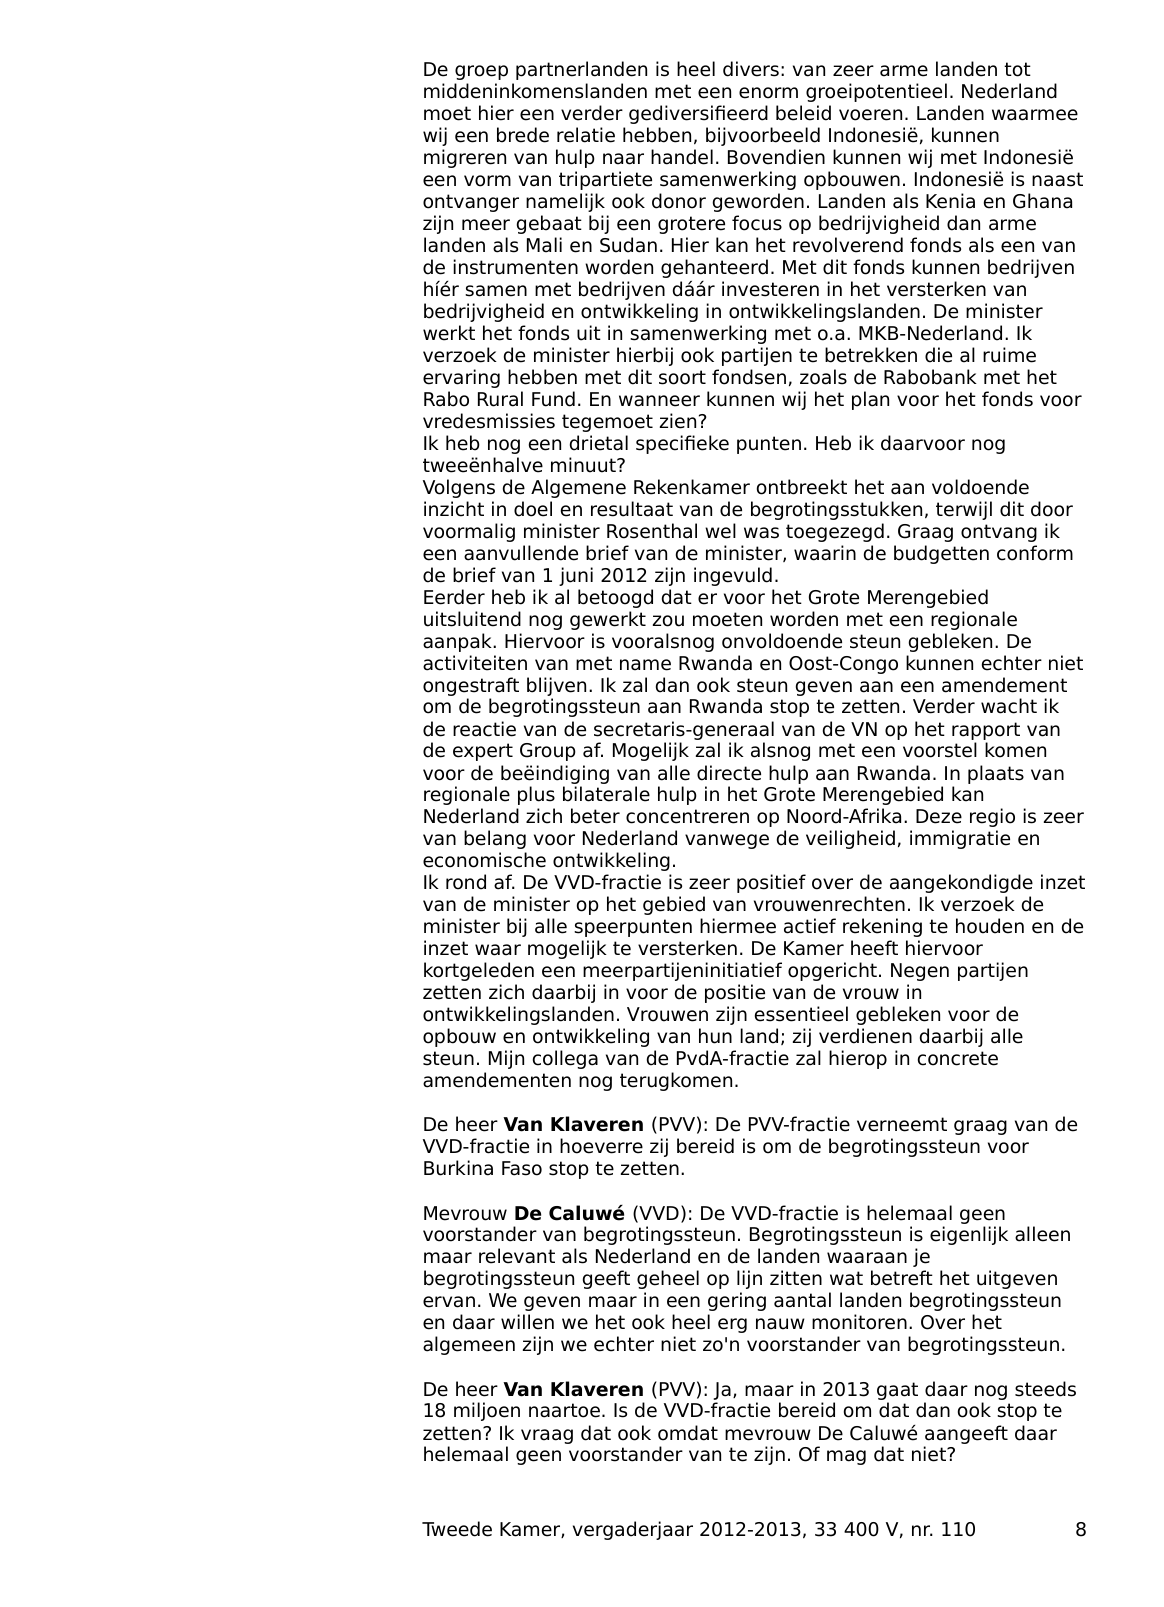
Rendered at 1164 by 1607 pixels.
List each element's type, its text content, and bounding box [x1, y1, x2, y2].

text De groep partnerlanden is heel divers: van zeer arme landen tot middeninkomenslanden met een enorm groeipotentieel. Nederland moet hier een verder gediversifieerd beleid voeren. Landen waarmee wij een brede relatie hebben, bijvoorbeeld Indonesië, kunnen migreren van hulp naar handel. Bovendien kunnen wij met Indonesië een vorm van tripartiete samenwerking opbouwen. Indonesië is naast ontvanger namelijk ook donor geworden. Landen als Kenia en Ghana zijn meer gebaat bij een grotere focus op bedrijvigheid dan arme landen als Mali en Sudan. Hier kan het revolverend fonds als een van de instrumenten worden gehanteerd. Met dit fonds kunnen bedrijven híér samen met bedrijven dáár investeren in het versterken van bedrijvigheid en ontwikkeling in ontwikkelingslanden. De minister werkt het fonds uit in samenwerking met o.a. MKB-Nederland. Ik verzoek de minister hierbij ook partijen te betrekken die al ruime ervaring hebben met dit soort fondsen, zoals de Rabobank met het Rabo Rural Fund. En wanneer kunnen wij het plan voor het fonds voor vredesmissies tegemoet zien? [422, 59, 1087, 433]
text Ik rond af. De VVD-fractie is zeer positief over de aangekondigde inzet van de minister op het gebied van vrouwenrechten. Ik verzoek de minister bij alle speerpunten hiermee actief rekening te houden en de inzet waar mogelijk te versterken. De Kamer heeft hiervoor kortgeleden een meerpartijeninitiatief opgericht. Negen partijen zetten zich daarbij in voor de positie van de vrouw in ontwikkelingslanden. Vrouwen zijn essentieel gebleken voor de opbouw en ontwikkeling van hun land; zij verdienen daarbij alle steun. Mijn collega van de PvdA-fractie zal hierop in concrete amendementen nog terugkomen. [422, 872, 1087, 1092]
text Volgens de Algemene Rekenkamer ontbreekt het aan voldoende inzicht in doel en resultaat van de begrotingsstukken, terwijl dit door voormalig minister Rosenthal wel was toegezegd. Graag ontvang ik een aanvullende brief van de minister, waarin de budgetten conform de brief van 1 juni 2012 zijn ingevuld. [422, 477, 1087, 587]
text De heer Van Klaveren (PVV): De PVV-fractie verneemt graag van de VVD-fractie in hoeverre zij bereid is om de begrotingssteun voor Burkina Faso stop te zetten. [422, 1114, 1087, 1180]
text Mevrouw De Caluwé (VVD): De VVD-fractie is helemaal geen voorstander van begrotingssteun. Begrotingssteun is eigenlijk alleen maar relevant als Nederland en de landen waaraan je begrotingssteun geeft geheel op lijn zitten wat betreft het uitgeven ervan. We geven maar in een gering aantal landen begrotingssteun en daar willen we het ook heel erg nauw monitoren. Over het algemeen zijn we echter niet zo'n voorstander van begrotingssteun. [422, 1202, 1087, 1356]
text De heer Van Klaveren (PVV): Ja, maar in 2013 gaat daar nog steeds 18 miljoen naartoe. Is de VVD-fractie bereid om dat dan ook stop te zetten? Ik vraag dat ook omdat mevrouw De Caluwé aangeeft daar helemaal geen voorstander van te zijn. Of mag dat niet? [422, 1378, 1087, 1466]
text Ik heb nog een drietal specifieke punten. Heb ik daarvoor nog tweeënhalve minuut? [422, 433, 1087, 477]
text Eerder heb ik al betoogd dat er voor het Grote Merengebied uitsluitend nog gewerkt zou moeten worden met een regionale aanpak. Hiervoor is vooralsnog onvoldoende steun gebleken. De activiteiten van met name Rwanda en Oost-Congo kunnen echter niet ongestraft blijven. Ik zal dan ook steun geven aan een amendement om de begrotingssteun aan Rwanda stop te zetten. Verder wacht ik de reactie van de secretaris-generaal van de VN op het rapport van de expert Group af. Mogelijk zal ik alsnog met een voorstel komen voor de beëindiging van alle directe hulp aan Rwanda. In plaats van regionale plus bilaterale hulp in het Grote Merengebied kan Nederland zich beter concentreren op Noord-Afrika. Deze regio is zeer van belang voor Nederland vanwege de veiligheid, immigratie en economische ontwikkeling. [422, 587, 1087, 872]
